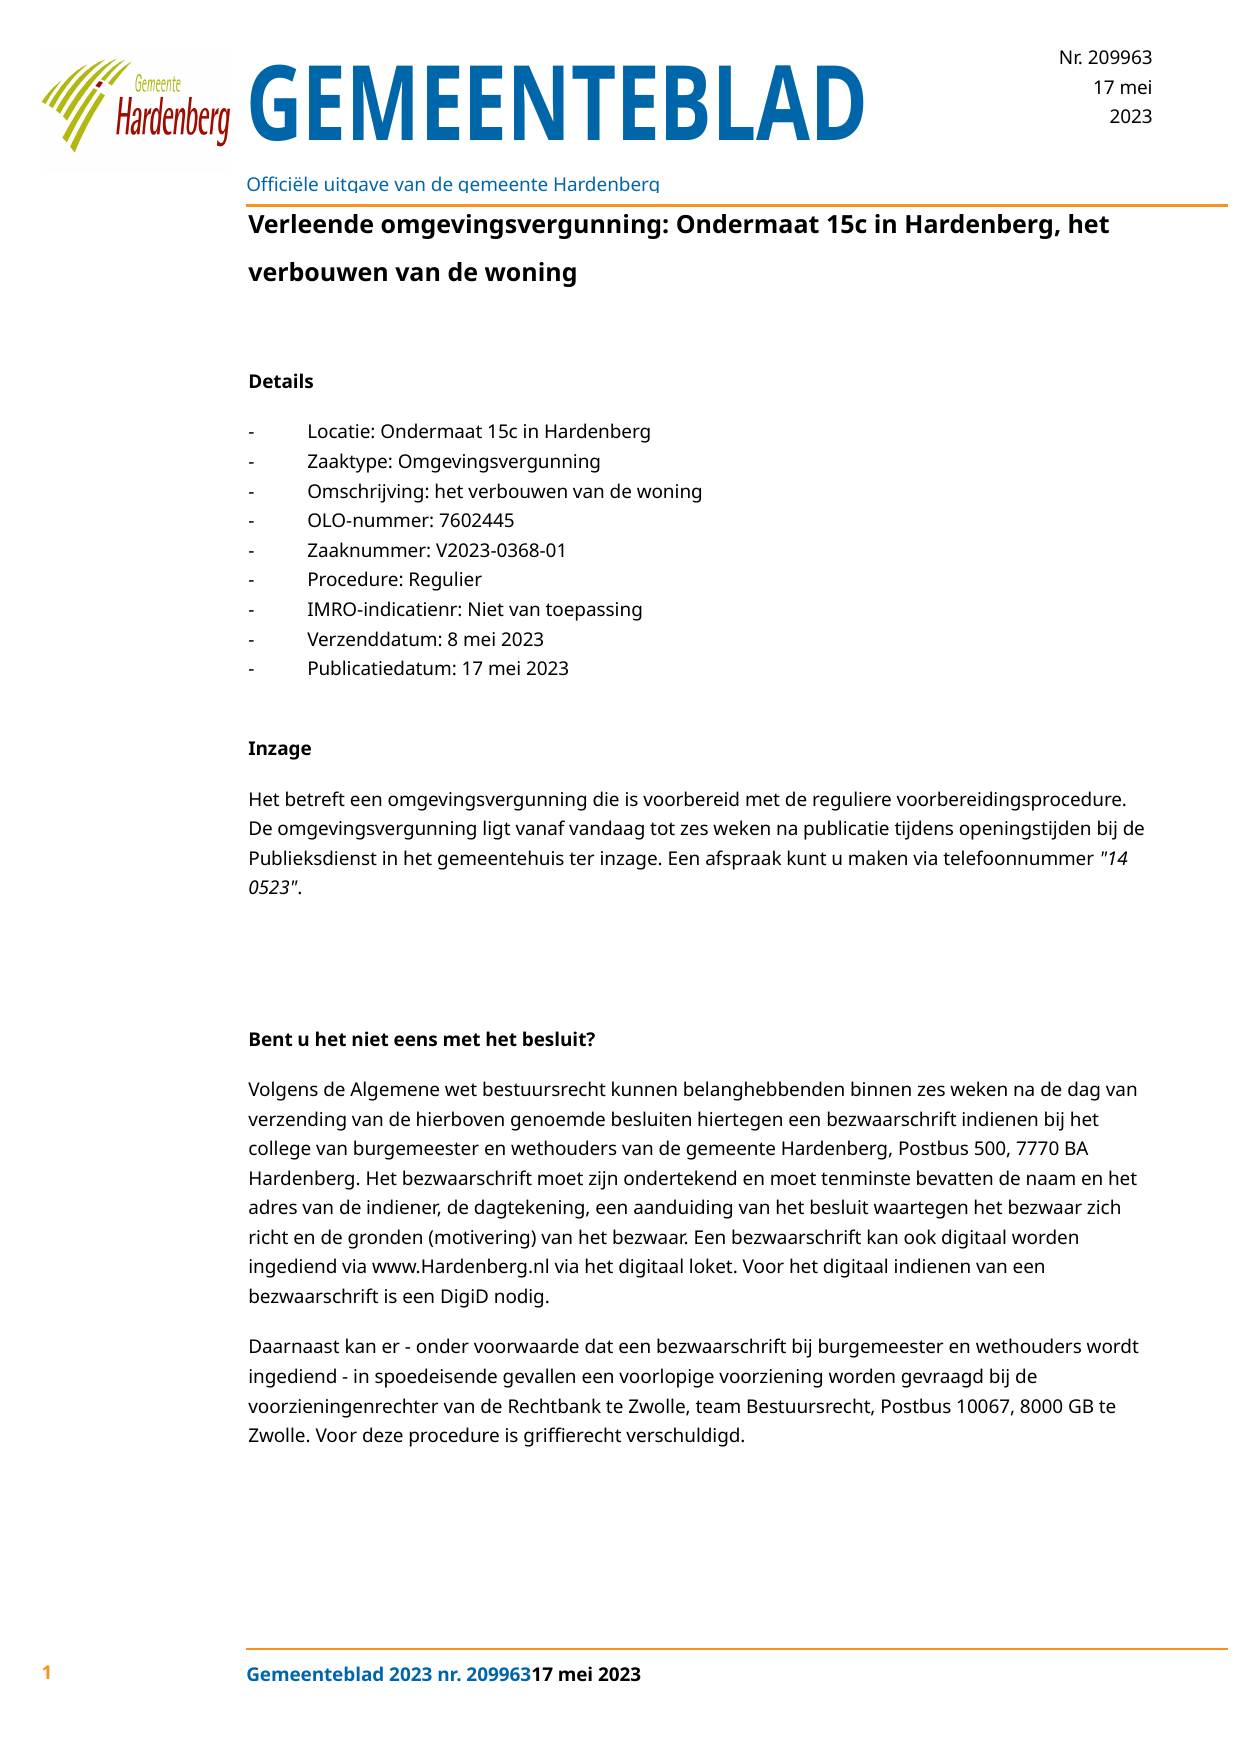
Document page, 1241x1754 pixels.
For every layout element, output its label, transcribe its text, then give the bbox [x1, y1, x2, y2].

text Daarnaast kan er - onder voorwaarde dat een bezwaarschrift bij burgemeester en wethouders wordt ingediend - in spoedeisende gevallen een voorlopige voorziening worden gevraagd bij de voorzieningenrechter van de Rechtbank te Zwolle, team Bestuursrecht, Postbus 10067, 8000 GB te Zwolle. Voor deze procedure is griffierecht verschuldigd. [248, 1334, 1152, 1448]
list Verzenddatum: 8 mei 2023 [248, 626, 1152, 652]
list Locatie: Ondermaat 15c in Hardenberg [248, 419, 1152, 444]
list Procedure: Regulier [248, 567, 1152, 592]
picture [41, 47, 231, 172]
list Publicatiedatum: 17 mei 2023 [248, 655, 1152, 681]
list Omschrijving: het verbouwen van de woning [248, 478, 1152, 504]
text Volgens de Algemene wet bestuursrecht kunnen belanghebbenden binnen zes weken na de dag van verzending van de hierboven genoemde besluiten hiertegen een bezwaarschrift indienen bij het college van burgemeester en wethouders van de gemeente Hardenberg, Postbus 500, 7770 BA Hardenberg. Het bezwaarschrift moet zijn ondertekend en moet tenminste bevatten de naam en het adres van de indiener, de dagtekening, een aanduiding van het besluit waartegen het bezwaar zich richt en de gronden (motivering) van het bezwaar. Een bezwaarschrift kan ook digitaal worden ingediend via www.Hardenberg.nl via het digitaal loket. Voor het digitaal indienen van een bezwaarschrift is een DigiD nodig. [248, 1076, 1152, 1309]
list Zaaknummer: V2023-0368-01 [248, 537, 1152, 563]
text Verleende omgevingsvergunning: Ondermaat 15c in Hardenberg, het verbouwen van de woning [248, 207, 1152, 288]
text Bent u het niet eens met het besluit? [248, 1026, 1152, 1052]
list Zaaktype: Omgevingsvergunning [248, 448, 1152, 474]
list OLO-nummer: 7602445 [248, 507, 1152, 533]
list IMRO-indicatienr: Niet van toepassing [248, 596, 1152, 622]
text Inzage [248, 735, 1152, 761]
text Het betreft een omgevingsvergunning die is voorbereid met de reguliere voorbereidingsprocedure. De omgevingsvergunning ligt vanaf vandaag tot zes weken na publicatie tijdens openingstijden bij de Publieksdienst in het gemeentehuis ter inzage. Een afspraak kunt u maken via telefoonnummer "14 0523". [248, 786, 1152, 900]
text Details [248, 368, 1152, 394]
